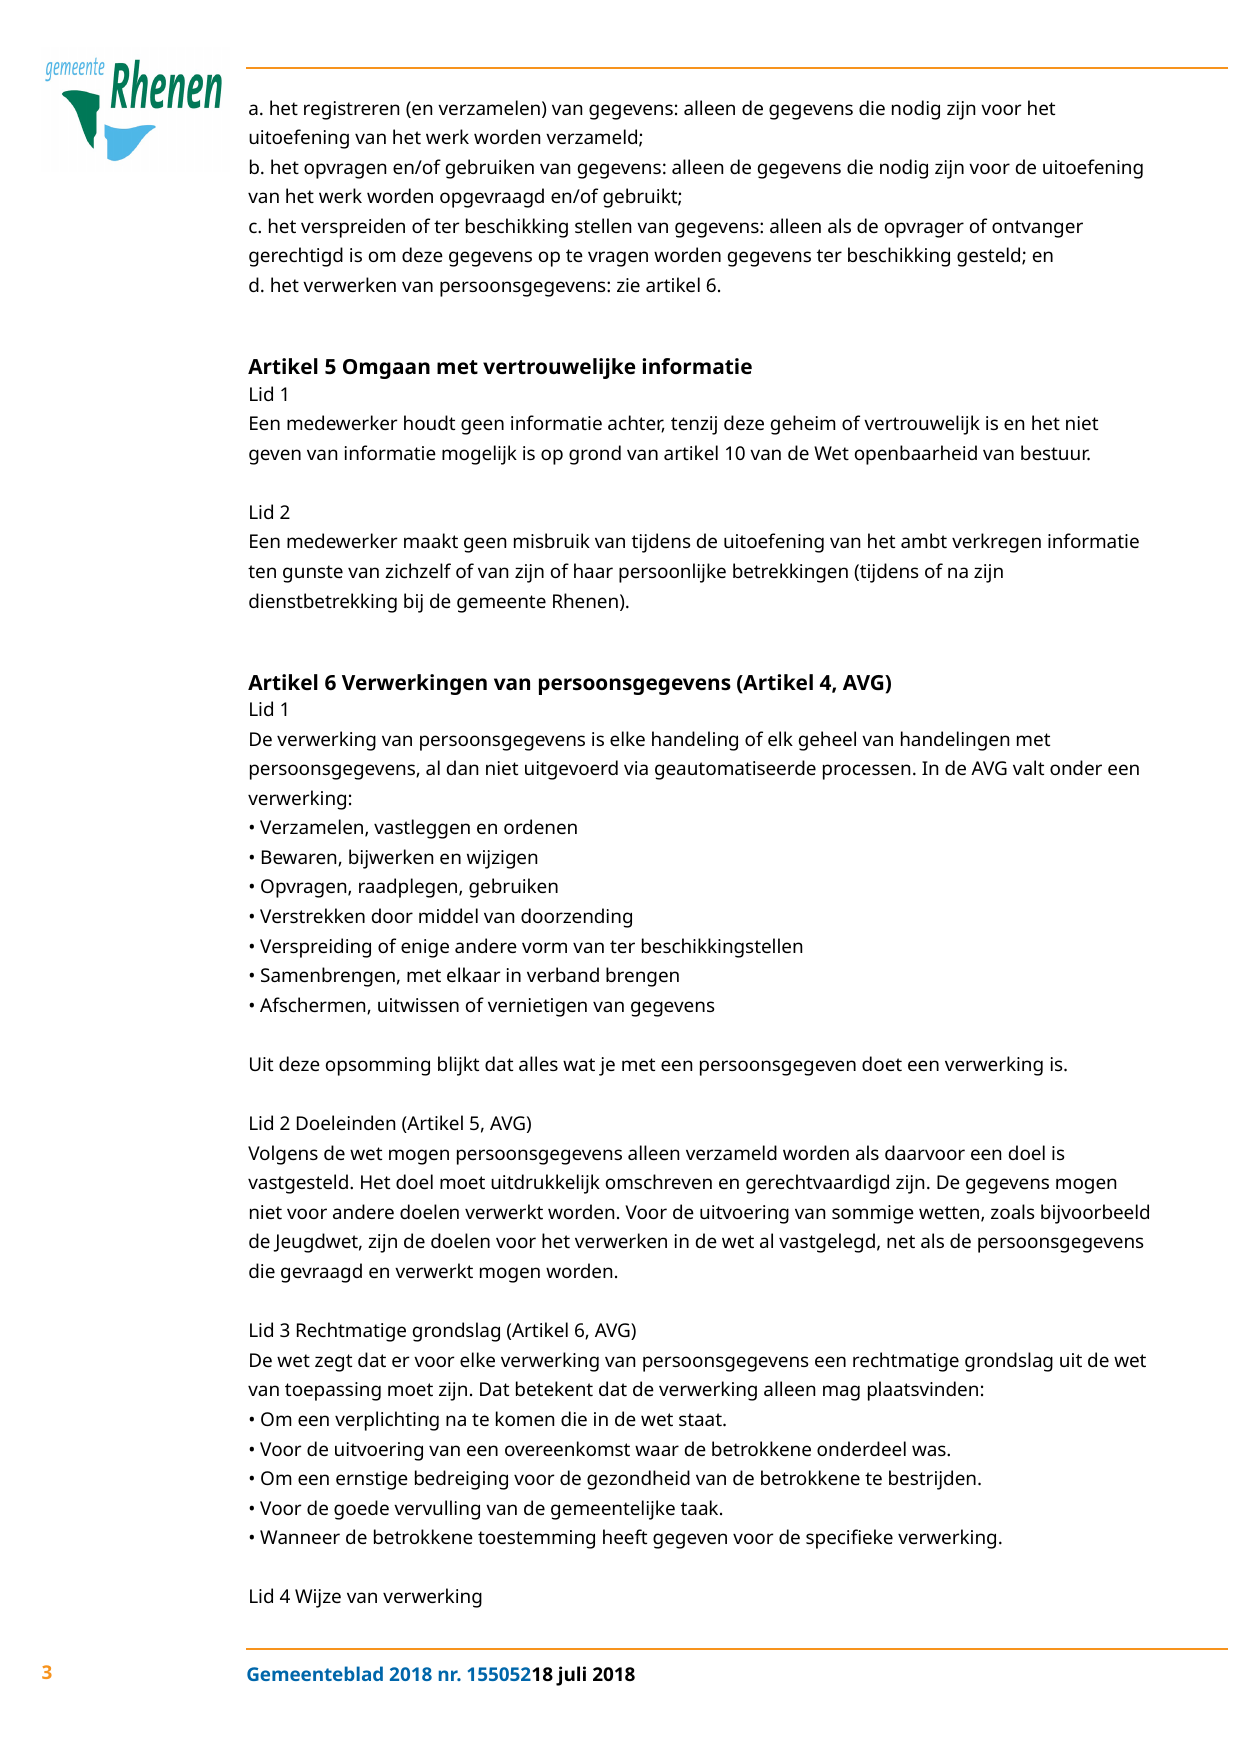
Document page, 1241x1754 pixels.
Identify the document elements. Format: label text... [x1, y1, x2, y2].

text Lid 1 [248, 381, 1152, 406]
text Lid 2 [248, 499, 1152, 525]
text • Samenbrengen, met elkaar in verband brengen [248, 962, 1152, 988]
text d. het verwerken van persoonsgegevens: zie artikel 6. [248, 272, 1152, 298]
text Lid 1 [248, 696, 1152, 722]
text Artikel 6 Verwerkingen van persoonsgegevens (Artikel 4, AVG) [248, 668, 1152, 696]
text De verwerking van persoonsgegevens is elke handeling of elk geheel van handelingen met persoonsgegevens, al dan niet uitgevoerd via geautomatiseerde processen. In de AVG valt onder een verwerking: [248, 726, 1152, 811]
text • Verzamelen, vastleggen en ordenen [248, 814, 1152, 840]
text • Om een ernstige bedreiging voor de gezondheid van de betrokkene te bestrijden. [248, 1465, 1152, 1491]
text Artikel 5 Omgaan met vertrouwelijke informatie [248, 352, 1152, 381]
text Lid 3 Rechtmatige grondslag (Artikel 6, AVG) [248, 1317, 1152, 1343]
text Lid 4 Wijze van verwerking [248, 1584, 1152, 1609]
text Een medewerker houdt geen informatie achter, tenzij deze geheim of vertrouwelijk is en het niet geven van informatie mogelijk is op grond van artikel 10 van de Wet openbaarheid van bestuur. [248, 410, 1152, 466]
text c. het verspreiden of ter beschikking stellen van gegevens: alleen als de opvrager of ontvanger gerechtigd is om deze gegevens op te vragen worden gegevens ter beschikking gesteld; en [248, 213, 1152, 268]
text Een medewerker maakt geen misbruik van tijdens de uitoefening van het ambt verkregen informatie ten gunste van zichzelf of van zijn of haar persoonlijke betrekkingen (tijdens of na zijn dienstbetrekking bij de gemeente Rhenen). [248, 529, 1152, 613]
text • Om een verplichting na te komen die in de wet staat. [248, 1406, 1152, 1432]
text • Bewaren, bijwerken en wijzigen [248, 844, 1152, 870]
text Uit deze opsomming blijkt dat alles wat je met een persoonsgegeven doet een verwerking is. [248, 1051, 1152, 1077]
picture [41, 47, 231, 172]
text Lid 2 Doeleinden (Artikel 5, AVG) [248, 1110, 1152, 1136]
text b. het opvragen en/of gebruiken van gegevens: alleen de gegevens die nodig zijn voor de uitoefening van het werk worden opgevraagd en/of gebruikt; [248, 154, 1152, 209]
text • Verstrekken door middel van doorzending [248, 903, 1152, 929]
text • Afschermen, uitwissen of vernietigen van gegevens [248, 992, 1152, 1018]
text • Voor de goede vervulling van de gemeentelijke taak. [248, 1495, 1152, 1521]
text • Opvragen, raadplegen, gebruiken [248, 874, 1152, 899]
text Volgens de wet mogen persoonsgegevens alleen verzameld worden als daarvoor een doel is vastgesteld. Het doel moet uitdrukkelijk omschreven en gerechtvaardigd zijn. De gegevens mogen niet voor andere doelen verwerkt worden. Voor de uitvoering van sommige wetten, zoals bijvoorbeeld de Jeugdwet, zijn de doelen voor het verwerken in de wet al vastgelegd, net als de persoonsgegevens die gevraagd en verwerkt mogen worden. [248, 1140, 1152, 1284]
text De wet zegt dat er voor elke verwerking van persoonsgegevens een rechtmatige grondslag uit de wet van toepassing moet zijn. Dat betekent dat de verwerking alleen mag plaatsvinden: [248, 1347, 1152, 1402]
text • Voor de uitvoering van een overeenkomst waar de betrokkene onderdeel was. [248, 1436, 1152, 1462]
text • Verspreiding of enige andere vorm van ter beschikkingstellen [248, 933, 1152, 959]
text • Wanneer de betrokkene toestemming heeft gegeven voor de specifieke verwerking. [248, 1524, 1152, 1550]
text a. het registreren (en verzamelen) van gegevens: alleen de gegevens die nodig zijn voor het uitoefening van het werk worden verzameld; [248, 95, 1152, 150]
